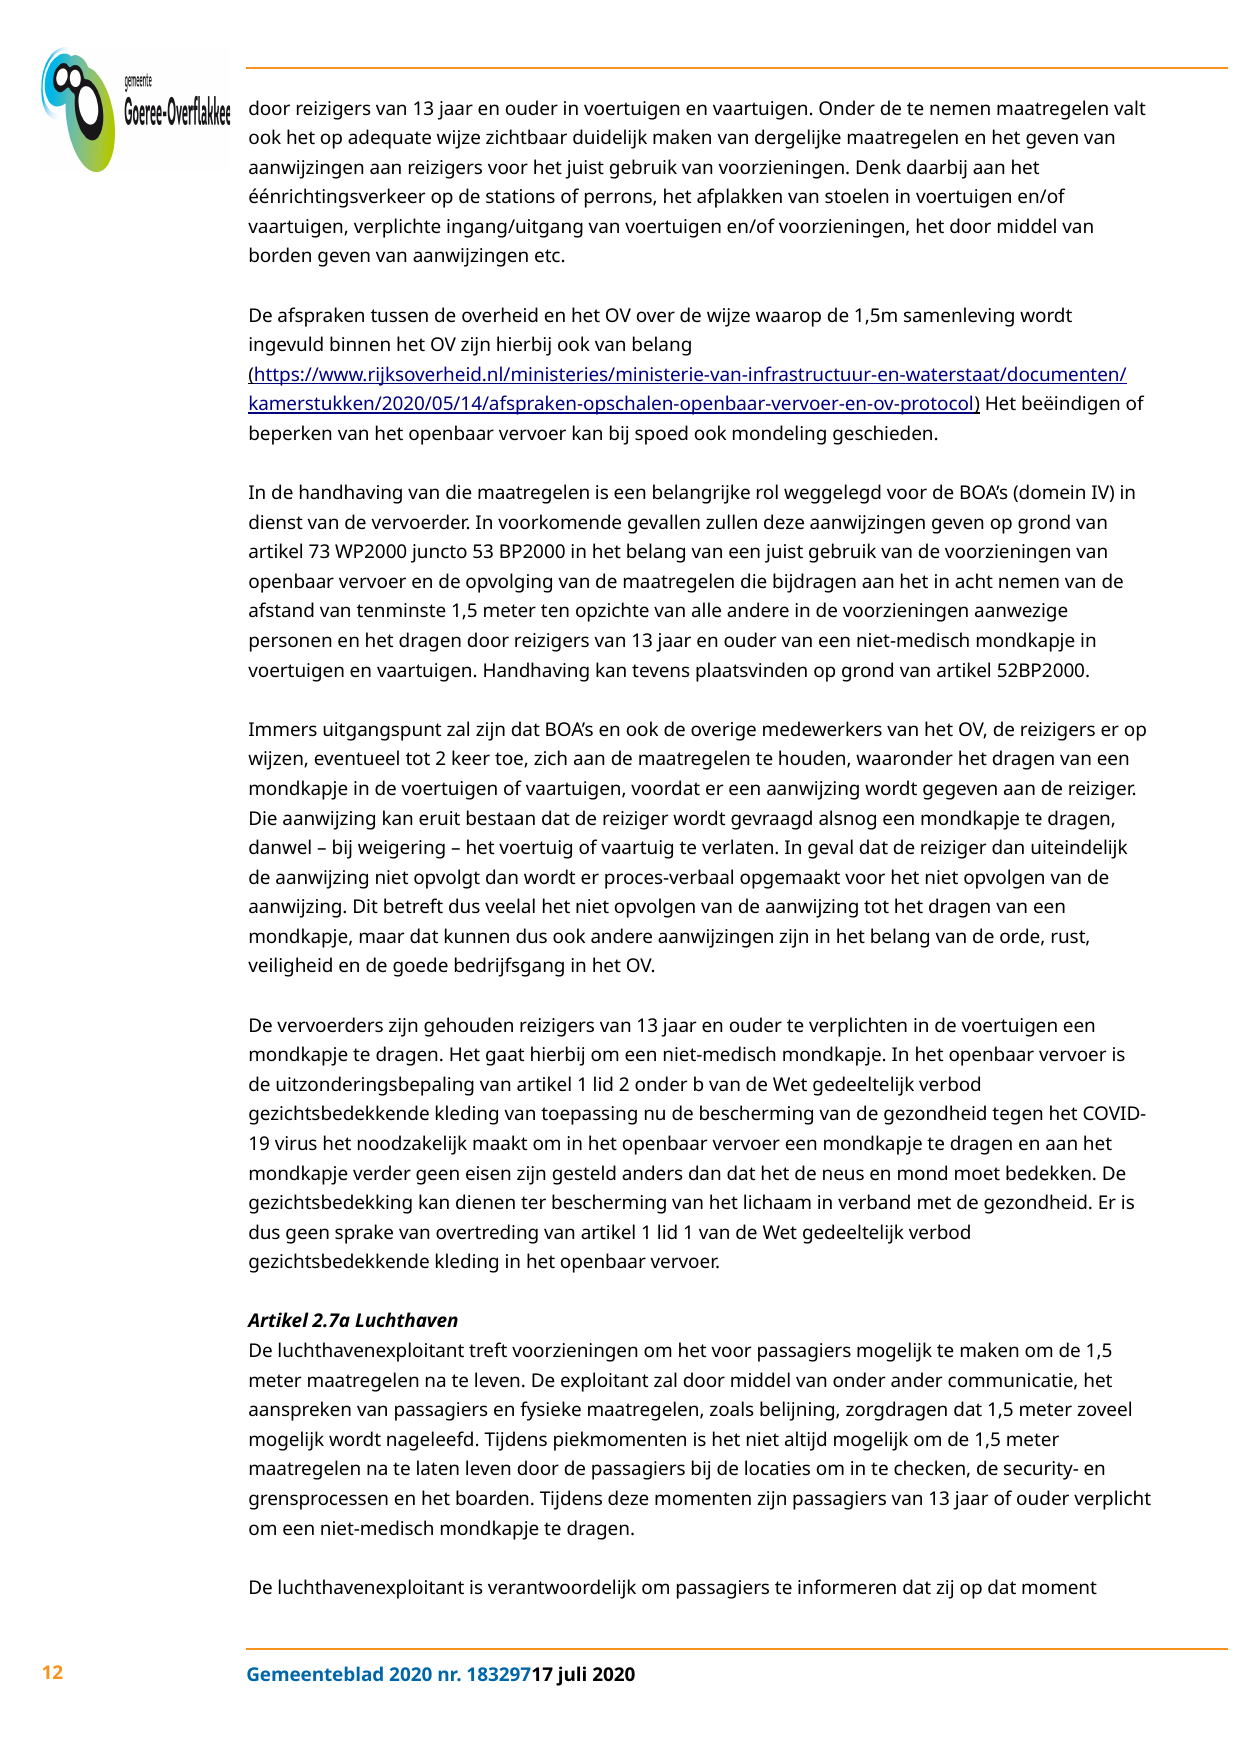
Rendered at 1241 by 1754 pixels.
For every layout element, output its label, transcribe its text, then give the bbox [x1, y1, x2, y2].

text Artikel 2.7a Luchthaven [248, 1308, 1152, 1333]
text De luchthavenexploitant treft voorzieningen om het voor passagiers mogelijk te maken om de 1,5 meter maatregelen na te leven. De exploitant zal door middel van onder ander communicatie, het aanspreken van passagiers en fysieke maatregelen, zoals belijning, zorgdragen dat 1,5 meter zoveel mogelijk wordt nageleefd. Tijdens piekmomenten is het niet altijd mogelijk om de 1,5 meter maatregelen na te laten leven door de passagiers bij de locaties om in te checken, de security- en grensprocessen en het boarden. Tijdens deze momenten zijn passagiers van 13 jaar of ouder verplicht om een niet-medisch mondkapje te dragen. [248, 1337, 1152, 1541]
text De luchthavenexploitant is verantwoordelijk om passagiers te informeren dat zij op dat moment [248, 1574, 1152, 1600]
text In de handhaving van die maatregelen is een belangrijke rol weggelegd voor de BOA’s (domein IV) in dienst van de vervoerder. In voorkomende gevallen zullen deze aanwijzingen geven op grond van artikel 73 WP2000 juncto 53 BP2000 in het belang van een juist gebruik van de voorzieningen van openbaar vervoer en de opvolging van de maatregelen die bijdragen aan het in acht nemen van de afstand van tenminste 1,5 meter ten opzichte van alle andere in de voorzieningen aanwezige personen en het dragen door reizigers van 13 jaar en ouder van een niet-medisch mondkapje in voertuigen en vaartuigen. Handhaving kan tevens plaatsvinden op grond van artikel 52BP2000. [248, 479, 1152, 683]
text Immers uitgangspunt zal zijn dat BOA’s en ook de overige medewerkers van het OV, de reizigers er op wijzen, eventueel tot 2 keer toe, zich aan de maatregelen te houden, waaronder het dragen van een mondkapje in de voertuigen of vaartuigen, voordat er een aanwijzing wordt gegeven aan de reiziger. Die aanwijzing kan eruit bestaan dat de reiziger wordt gevraagd alsnog een mondkapje te dragen, danwel – bij weigering – het voertuig of vaartuig te verlaten. In geval dat de reiziger dan uiteindelijk de aanwijzing niet opvolgt dan wordt er proces-verbaal opgemaakt voor het niet opvolgen van de aanwijzing. Dit betreft dus veelal het niet opvolgen van de aanwijzing tot het dragen van een mondkapje, maar dat kunnen dus ook andere aanwijzingen zijn in het belang van de orde, rust, veiligheid en de goede bedrijfsgang in het OV. [248, 716, 1152, 978]
picture [41, 47, 231, 172]
text De vervoerders zijn gehouden reizigers van 13 jaar en ouder te verplichten in de voertuigen een mondkapje te dragen. Het gaat hierbij om een niet-medisch mondkapje. In het openbaar vervoer is de uitzonderingsbepaling van artikel 1 lid 2 onder b van de Wet gedeeltelijk verbod gezichtsbedekkende kleding van toepassing nu de bescherming van de gezondheid tegen het COVID-19 virus het noodzakelijk maakt om in het openbaar vervoer een mondkapje te dragen en aan het mondkapje verder geen eisen zijn gesteld anders dan dat het de neus en mond moet bedekken. De gezichtsbedekking kan dienen ter bescherming van het lichaam in verband met de gezondheid. Er is dus geen sprake van overtreding van artikel 1 lid 1 van de Wet gedeeltelijk verbod gezichtsbedekkende kleding in het openbaar vervoer. [248, 1012, 1152, 1274]
text door reizigers van 13 jaar en ouder in voertuigen en vaartuigen. Onder de te nemen maatregelen valt ook het op adequate wijze zichtbaar duidelijk maken van dergelijke maatregelen en het geven van aanwijzingen aan reizigers voor het juist gebruik van voorzieningen. Denk daarbij aan het éénrichtingsverkeer op de stations of perrons, het afplakken van stoelen in voertuigen en/of vaartuigen, verplichte ingang/uitgang van voertuigen en/of voorzieningen, het door middel van borden geven van aanwijzingen etc. [248, 95, 1152, 268]
text De afspraken tussen de overheid en het OV over de wijze waarop de 1,5m samenleving wordt ingevuld binnen het OV zijn hierbij ook van belang (https://www.rijksoverheid.nl/ministeries/ministerie-van-infrastructuur-en-waterstaat/documenten/kamerstukken/2020/05/14/afspraken-opschalen-openbaar-vervoer-en-ov-protocol) Het beëindigen of beperken van het openbaar vervoer kan bij spoed ook mondeling geschieden. [248, 302, 1152, 446]
